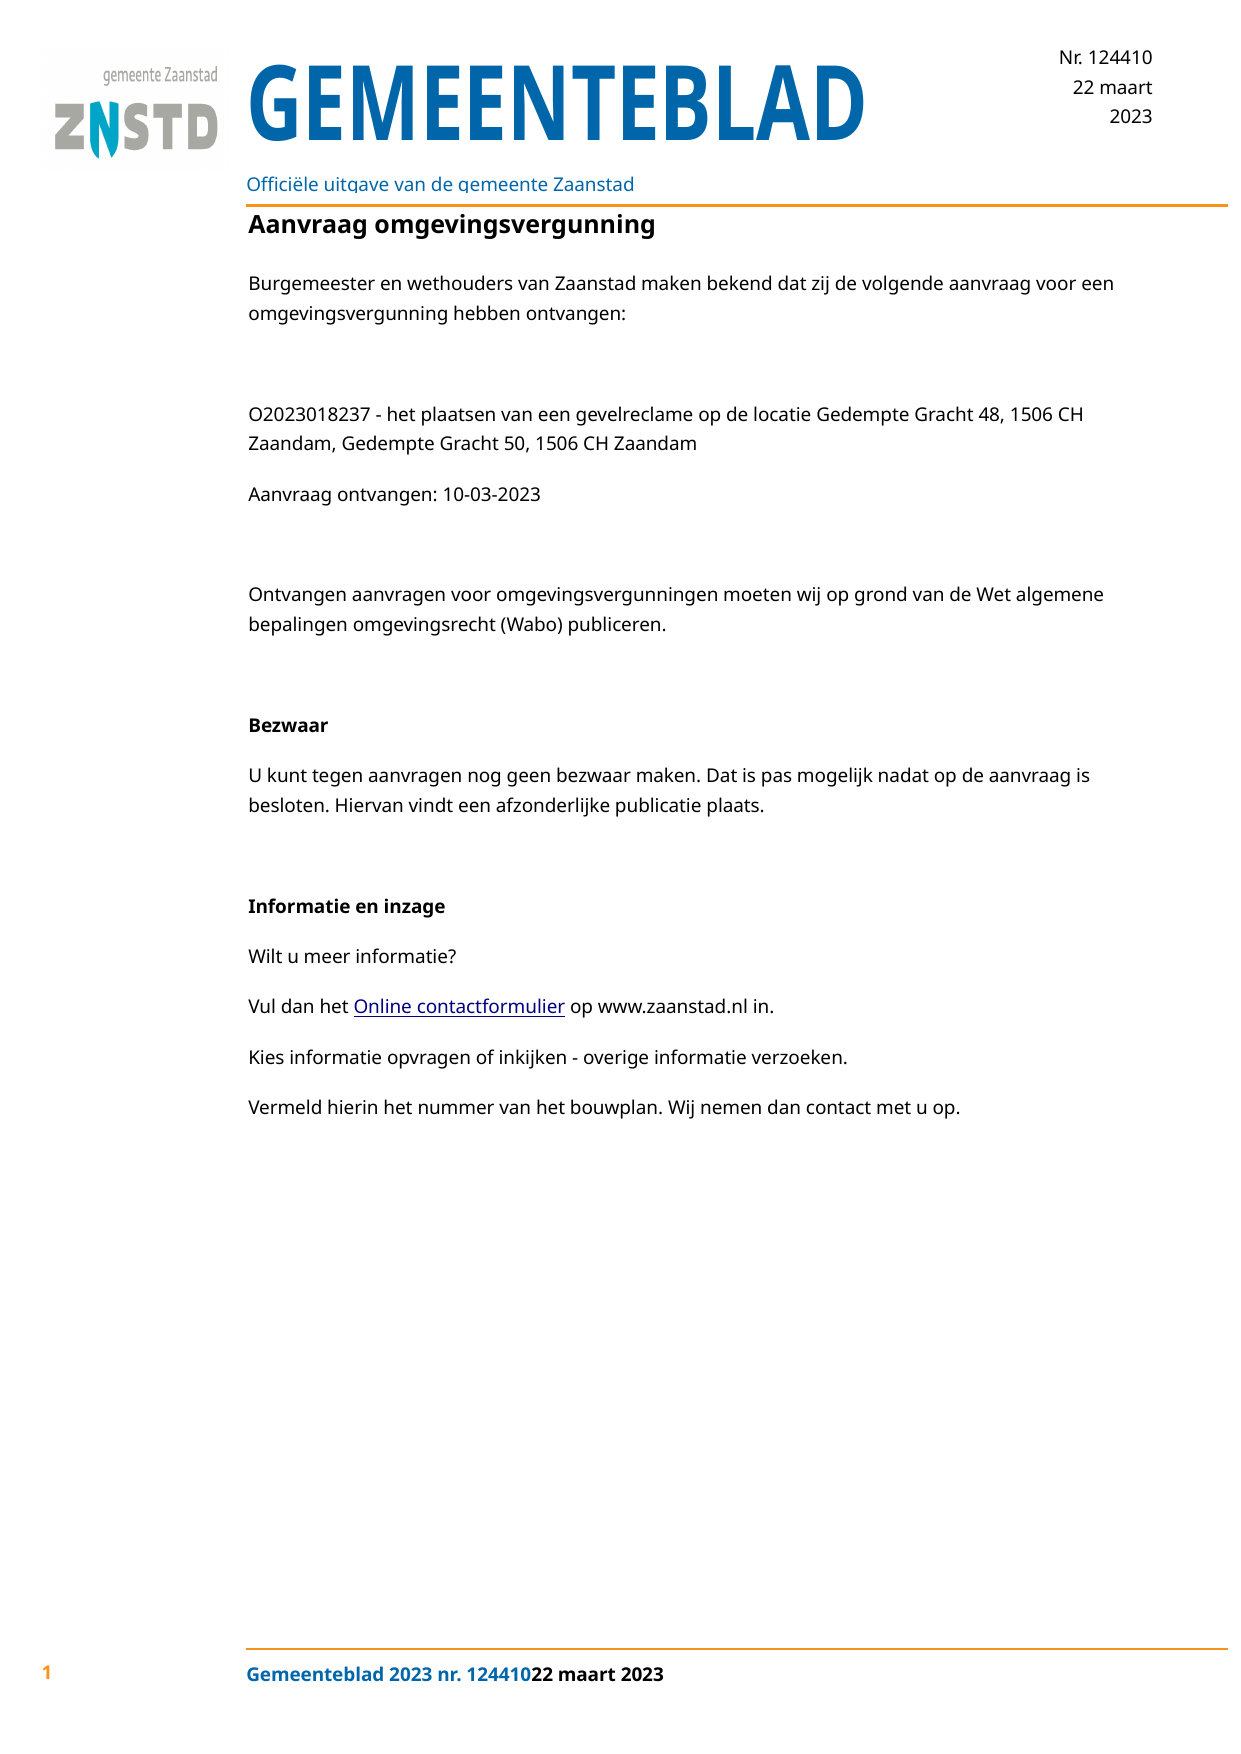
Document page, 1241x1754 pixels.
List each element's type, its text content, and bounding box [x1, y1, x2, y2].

text Kies informatie opvragen of inkijken - overige informatie verzoeken. [248, 1044, 1152, 1070]
text U kunt tegen aanvragen nog geen bezwaar maken. Dat is pas mogelijk nadat op de aanvraag is besloten. Hiervan vindt een afzonderlijke publicatie plaats. [248, 762, 1152, 818]
text Bezwaar [248, 712, 1152, 738]
text O2023018237 - het plaatsen van een gevelreclame op de locatie Gedempte Gracht 48, 1506 CH Zaandam, Gedempte Gracht 50, 1506 CH Zaandam [248, 401, 1152, 456]
text Aanvraag omgevingsvergunning [248, 207, 1152, 241]
text Aanvraag ontvangen: 10-03-2023 [248, 481, 1152, 506]
text Vermeld hierin het nummer van het bouwplan. Wij nemen dan contact met u op. [248, 1094, 1152, 1120]
text Informatie en inzage [248, 893, 1152, 918]
text Burgemeester en wethouders van Zaanstad maken bekend dat zij de volgende aanvraag voor een omgevingsvergunning hebben ontvangen: [248, 270, 1152, 326]
text Vul dan het Online contactformulier op www.zaanstad.nl in. [248, 994, 1152, 1019]
text Wilt u meer informatie? [248, 943, 1152, 969]
picture [41, 47, 231, 172]
text Ontvangen aanvragen voor omgevingsvergunningen moeten wij op grond van de Wet algemene bepalingen omgevingsrecht (Wabo) publiceren. [248, 582, 1152, 637]
